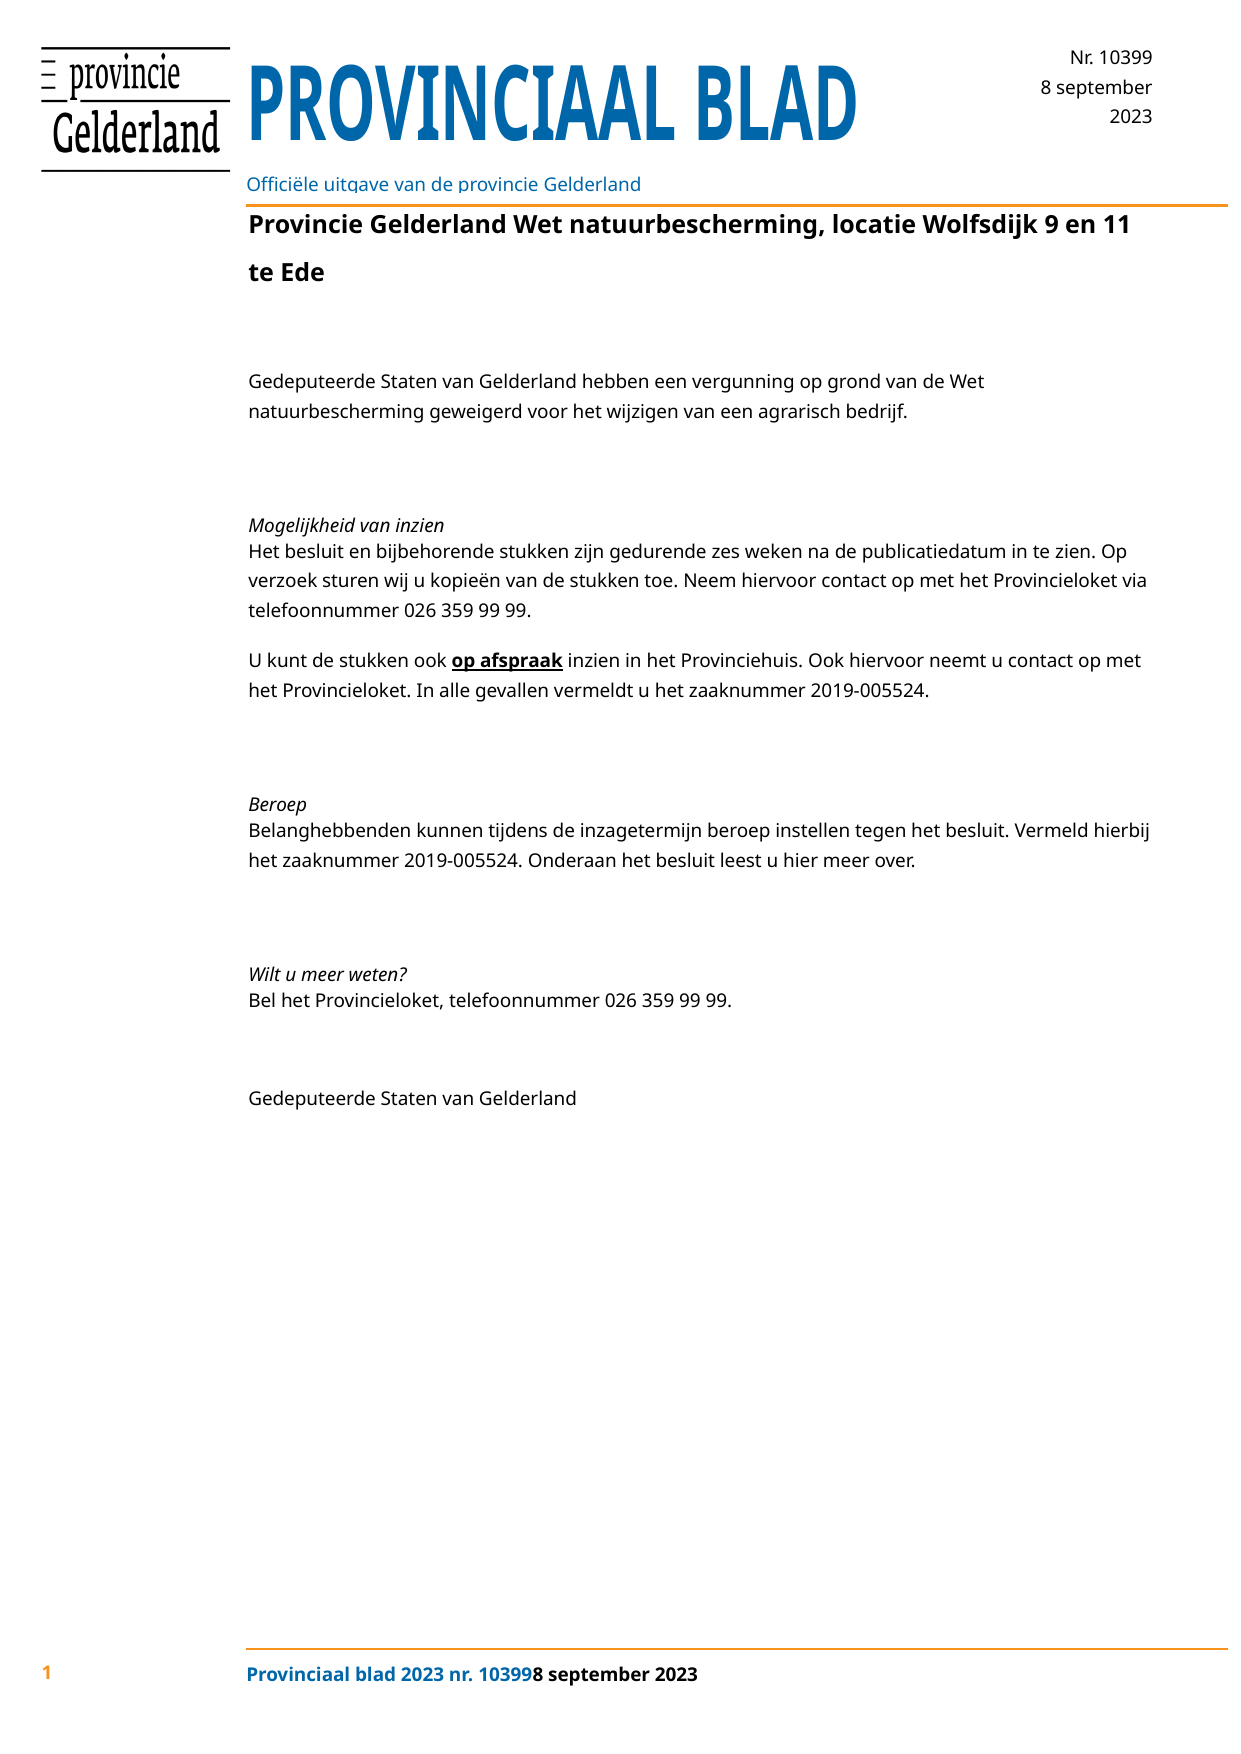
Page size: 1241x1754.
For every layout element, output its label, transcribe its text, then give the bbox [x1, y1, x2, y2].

text Het besluit en bijbehorende stukken zijn gedurende zes weken na de publicatiedatum in te zien. Op verzoek sturen wij u kopieën van de stukken toe. Neem hiervoor contact op met het Provincieloket via telefoonnummer 026 359 99 99. [248, 538, 1152, 623]
picture [41, 47, 231, 172]
text Wilt u meer weten? [248, 961, 1152, 987]
text Mogelijkheid van inzien [248, 512, 1152, 538]
text Bel het Provincieloket, telefoonnummer 026 359 99 99. [248, 987, 1152, 1013]
text Provincie Gelderland Wet natuurbescherming, locatie Wolfsdijk 9 en 11 te Ede [248, 207, 1152, 288]
text Gedeputeerde Staten van Gelderland [248, 1085, 1152, 1111]
text Beroep [248, 792, 1152, 817]
text Belanghebbenden kunnen tijdens de inzagetermijn beroep instellen tegen het besluit. Vermeld hierbij het zaaknummer 2019-005524. Onderaan het besluit leest u hier meer over. [248, 817, 1152, 873]
text Gedeputeerde Staten van Gelderland hebben een vergunning op grond van de Wet natuurbescherming geweigerd voor het wijzigen van een agrarisch bedrijf. [248, 368, 1152, 424]
text U kunt de stukken ook op afspraak inzien in het Provinciehuis. Ook hiervoor neemt u contact op met het Provincieloket. In alle gevallen vermeldt u het zaaknummer 2019-005524. [248, 648, 1152, 703]
